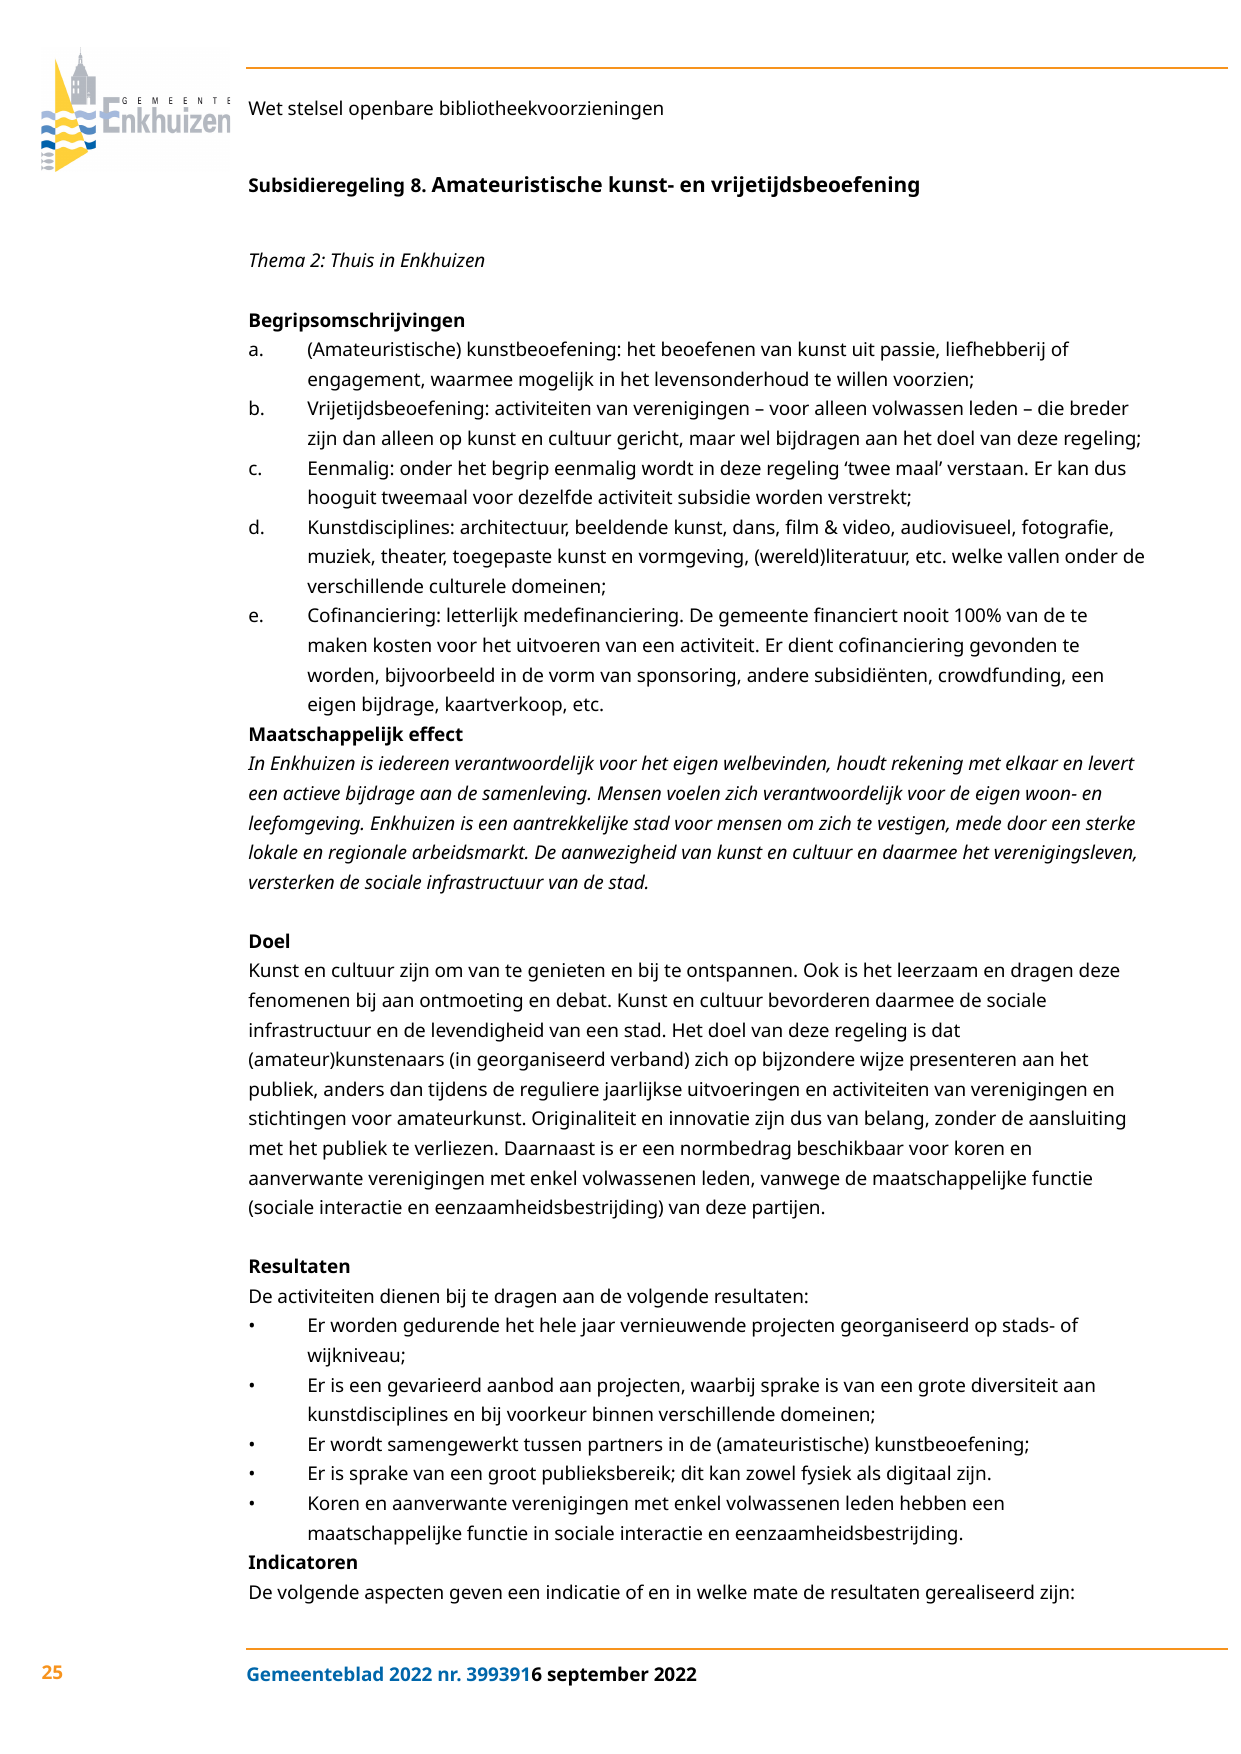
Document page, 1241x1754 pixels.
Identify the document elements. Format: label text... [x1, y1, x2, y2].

list Koren en aanverwante verenigingen met enkel volwassenen leden hebben een maatschappelijke functie in sociale interactie en eenzaamheidsbestrijding. [248, 1490, 1152, 1546]
list (Amateuristische) kunstbeoefening: het beoefenen van kunst uit passie, liefhebberij of engagement, waarmee mogelijk in het levensonderhoud te willen voorzien; [248, 336, 1152, 392]
list Vrijetijdsbeoefening: activiteiten van verenigingen – voor alleen volwassen leden – die breder zijn dan alleen op kunst en cultuur gericht, maar wel bijdragen aan het doel van deze regeling; [248, 396, 1152, 451]
text Doel [248, 928, 1152, 954]
picture [41, 47, 231, 172]
text De activiteiten dienen bij te dragen aan de volgende resultaten: [248, 1283, 1152, 1309]
text Maatschappelijk effect [248, 721, 1152, 747]
text Indicatoren [248, 1549, 1152, 1575]
text Subsidieregeling 8. Amateuristische kunst- en vrijetijdsbeoefening [248, 170, 1152, 198]
text Begripsomschrijvingen [248, 307, 1152, 333]
list Cofinanciering: letterlijk medefinanciering. De gemeente financiert nooit 100% van de te maken kosten voor het uitvoeren van een activiteit. Er dient cofinanciering gevonden te worden, bijvoorbeeld in de vorm van sponsoring, andere subsidiënten, crowdfunding, een eigen bijdrage, kaartverkoop, etc. [248, 603, 1152, 717]
list Er is sprake van een groot publieksbereik; dit kan zowel fysiek als digitaal zijn. [248, 1461, 1152, 1486]
list Er wordt samengewerkt tussen partners in de (amateuristische) kunstbeoefening; [248, 1431, 1152, 1457]
list Kunstdisciplines: architectuur, beeldende kunst, dans, film & video, audiovisueel, fotografie, muziek, theater, toegepaste kunst en vormgeving, (wereld)literatuur, etc. welke vallen onder de verschillende culturele domeinen; [248, 514, 1152, 599]
list Er is een gevarieerd aanbod aan projecten, waarbij sprake is van een grote diversiteit aan kunstdisciplines en bij voorkeur binnen verschillende domeinen; [248, 1372, 1152, 1427]
text De volgende aspecten geven een indicatie of en in welke mate de resultaten gerealiseerd zijn: [248, 1579, 1152, 1605]
list Er worden gedurende het hele jaar vernieuwende projecten georganiseerd op stads- of wijkniveau; [248, 1313, 1152, 1368]
text In Enkhuizen is iedereen verantwoordelijk voor het eigen welbevinden, houdt rekening met elkaar en levert een actieve bijdrage aan de samenleving. Mensen voelen zich verantwoordelijk voor de eigen woon- en leefomgeving. Enkhuizen is een aantrekkelijke stad voor mensen om zich te vestigen, mede door een sterke lokale en regionale arbeidsmarkt. De aanwezigheid van kunst en cultuur en daarmee het verenigingsleven, versterken de sociale infrastructuur van de stad. [248, 751, 1152, 895]
text Kunst en cultuur zijn om van te genieten en bij te ontspannen. Ook is het leerzaam en dragen deze fenomenen bij aan ontmoeting en debat. Kunst en cultuur bevorderen daarmee de sociale infrastructuur en de levendigheid van een stad. Het doel van deze regeling is dat (amateur)kunstenaars (in georganiseerd verband) zich op bijzondere wijze presenteren aan het publiek, anders dan tijdens de reguliere jaarlijkse uitvoeringen en activiteiten van verenigingen en stichtingen voor amateurkunst. Originaliteit en innovatie zijn dus van belang, zonder de aansluiting met het publiek te verliezen. Daarnaast is er een normbedrag beschikbaar voor koren en aanverwante verenigingen met enkel volwassenen leden, vanwege de maatschappelijke functie (sociale interactie en eenzaamheidsbestrijding) van deze partijen. [248, 958, 1152, 1220]
text Wet stelsel openbare bibliotheekvoorzieningen [248, 95, 1152, 121]
text Thema 2: Thuis in Enkhuizen [248, 248, 1152, 273]
text Resultaten [248, 1253, 1152, 1279]
list Eenmalig: onder het begrip eenmalig wordt in deze regeling ‘twee maal’ verstaan. Er kan dus hooguit tweemaal voor dezelfde activiteit subsidie worden verstrekt; [248, 455, 1152, 510]
